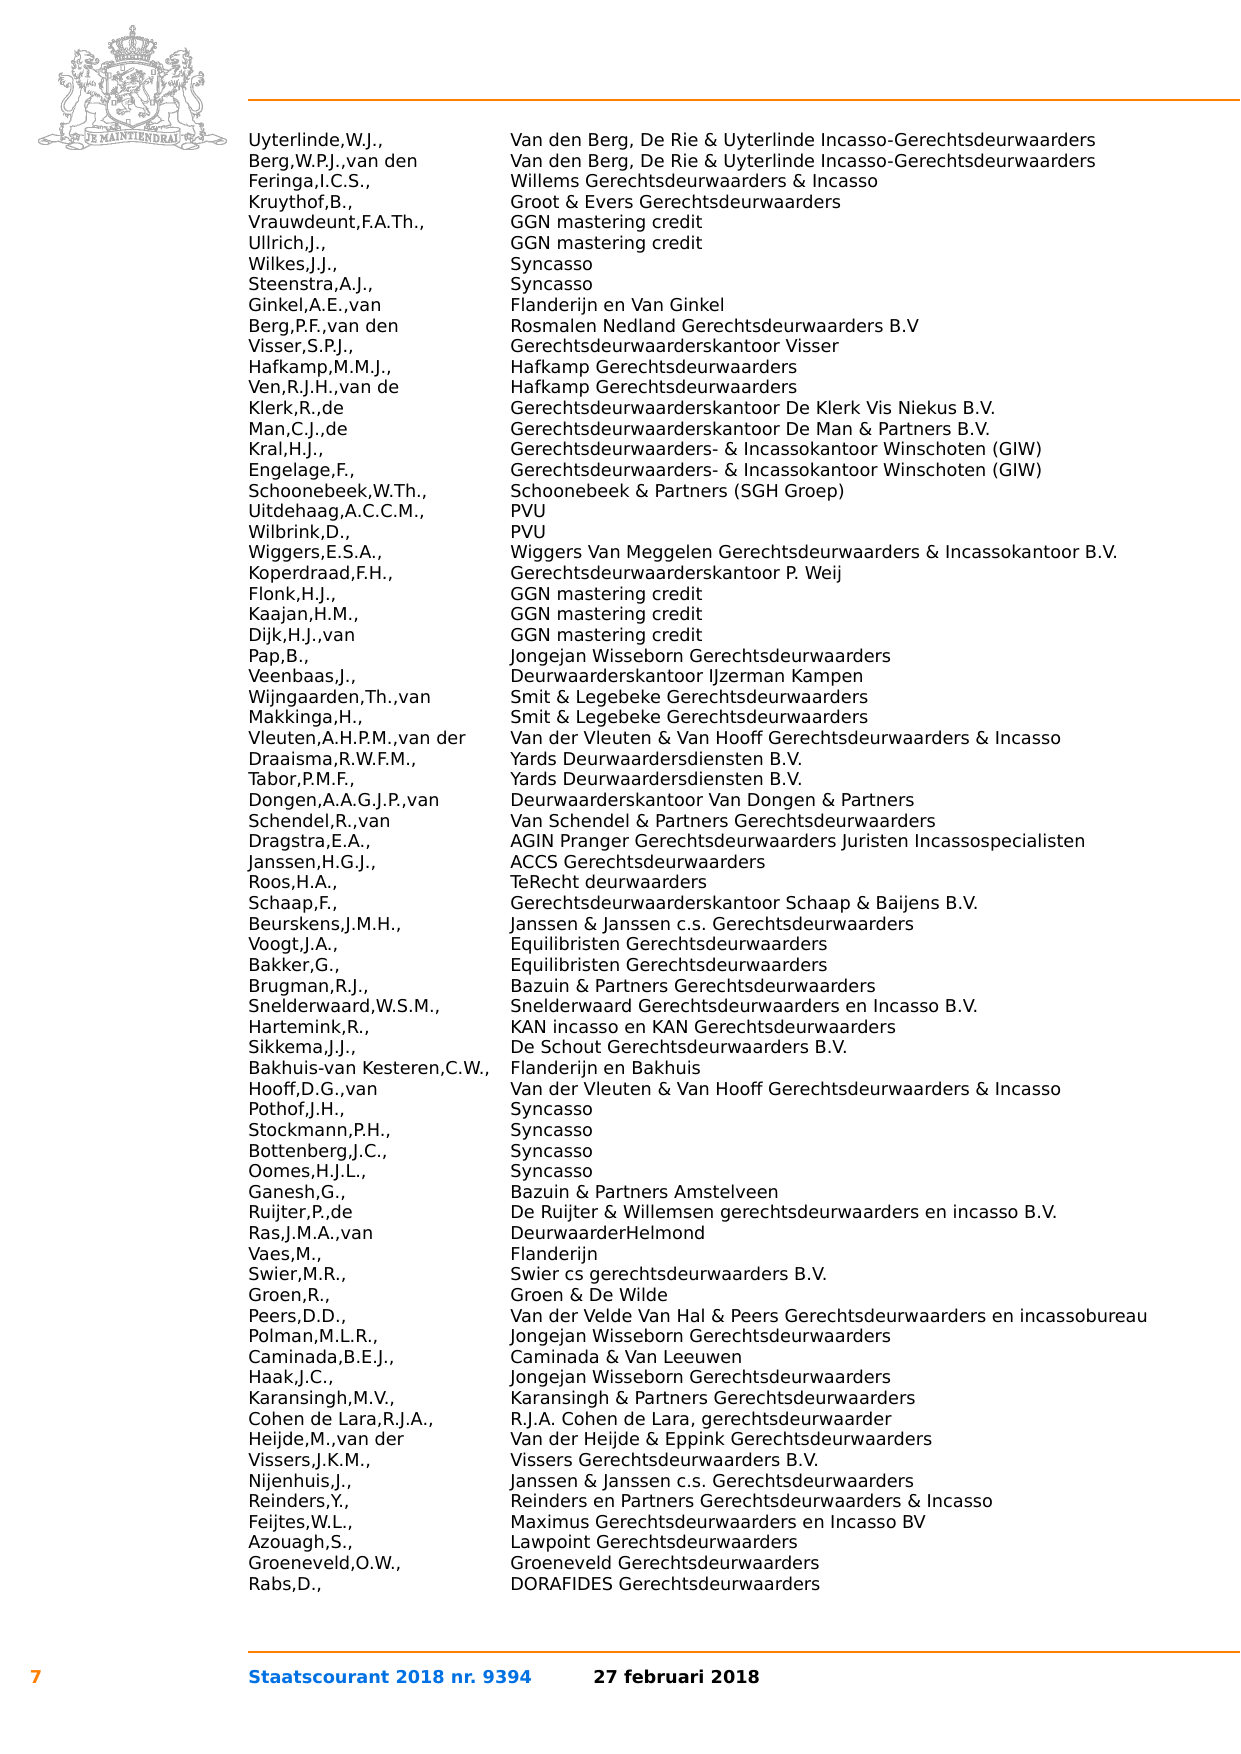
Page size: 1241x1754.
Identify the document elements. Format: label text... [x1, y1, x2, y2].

table_cell Jongejan Wisseborn Gerechtsdeurwaarders [504, 1326, 1163, 1347]
table_cell Pap,B., [248, 646, 504, 666]
table_cell Veenbaas,J., [248, 666, 504, 687]
table_cell Van Schendel & Partners Gerechtsdeurwaarders [504, 811, 1163, 831]
table_cell Vaes,M., [248, 1244, 504, 1264]
table_cell Polman,M.L.R., [248, 1326, 504, 1347]
table_cell Makkinga,H., [248, 708, 504, 728]
table_cell Vissers,J.K.M., [248, 1450, 504, 1471]
table_cell Hartemink,R., [248, 1017, 504, 1037]
table_cell Deurwaarderskantoor IJzerman Kampen [504, 666, 1163, 687]
table_cell Karansingh,M.V., [248, 1388, 504, 1409]
table_cell Bottenberg,J.C., [248, 1141, 504, 1161]
table_cell Engelage,F., [248, 460, 504, 481]
table_cell De Ruijter & Willemsen gerechtsdeurwaarders en incasso B.V. [504, 1203, 1163, 1223]
table_cell Dijk,H.J.,van [248, 625, 504, 646]
table_cell Syncasso [504, 1161, 1163, 1182]
table_cell Van der Velde Van Hal & Peers Gerechtsdeurwaarders en incassobureau [504, 1306, 1163, 1326]
table_cell Groeneveld,O.W., [248, 1553, 504, 1574]
table_cell Van der Vleuten & Van Hooff Gerechtsdeurwaarders & Incasso [504, 1079, 1163, 1099]
table_cell Equilibristen Gerechtsdeurwaarders [504, 934, 1163, 955]
table_cell Berg,P.F.,van den [248, 316, 504, 336]
table_cell Sikkema,J.J., [248, 1038, 504, 1058]
table_cell Janssen,H.G.J., [248, 852, 504, 872]
table_cell Maximus Gerechtsdeurwaarders en Incasso BV [504, 1512, 1163, 1532]
table_cell Ginkel,A.E.,van [248, 295, 504, 316]
table_cell Hooff,D.G.,van [248, 1079, 504, 1099]
table_cell Gerechtsdeurwaarderskantoor De Klerk Vis Niekus B.V. [504, 398, 1163, 419]
table_cell Van der Heijde & Eppink Gerechtsdeurwaarders [504, 1429, 1163, 1450]
table_cell Schoonebeek,W.Th., [248, 481, 504, 501]
table_cell Reinders,Y., [248, 1491, 504, 1512]
table_cell Yards Deurwaardersdiensten B.V. [504, 769, 1163, 790]
table_cell Snelderwaard Gerechtsdeurwaarders en Incasso B.V. [504, 996, 1163, 1017]
table_cell Uitdehaag,A.C.C.M., [248, 501, 504, 522]
table_cell Syncasso [504, 1120, 1163, 1141]
table_cell Kruythof,B., [248, 192, 504, 212]
table_cell Syncasso [504, 254, 1163, 274]
table_cell Voogt,J.A., [248, 934, 504, 955]
table_cell Jongejan Wisseborn Gerechtsdeurwaarders [504, 646, 1163, 666]
table_cell Schoonebeek & Partners (SGH Groep) [504, 481, 1163, 501]
table_cell Bazuin & Partners Gerechtsdeurwaarders [504, 976, 1163, 996]
table_cell Vissers Gerechtsdeurwaarders B.V. [504, 1450, 1163, 1471]
table_cell Hafkamp Gerechtsdeurwaarders [504, 378, 1163, 398]
table_cell Syncasso [504, 274, 1163, 295]
table_cell Groot & Evers Gerechtsdeurwaarders [504, 192, 1163, 212]
table_cell Flanderijn [504, 1244, 1163, 1264]
table_cell Van den Berg, De Rie & Uyterlinde Incasso-Gerechtsdeurwaarders [504, 151, 1163, 171]
table_cell ACCS Gerechtsdeurwaarders [504, 852, 1163, 872]
table_cell Uyterlinde,W.J., [248, 130, 504, 151]
table_cell Schaap,F., [248, 893, 504, 914]
table_cell KAN incasso en KAN Gerechtsdeurwaarders [504, 1017, 1163, 1037]
table_cell Tabor,P.M.F., [248, 769, 504, 790]
table_cell Heijde,M.,van der [248, 1429, 504, 1450]
table_cell Equilibristen Gerechtsdeurwaarders [504, 955, 1163, 976]
table_cell Smit & Legebeke Gerechtsdeurwaarders [504, 687, 1163, 707]
table_cell Gerechtsdeurwaarderskantoor Schaap & Baijens B.V. [504, 893, 1163, 914]
table_cell Bazuin & Partners Amstelveen [504, 1182, 1163, 1202]
table_cell Ruijter,P.,de [248, 1203, 504, 1223]
table_cell Deurwaarderskantoor Van Dongen & Partners [504, 790, 1163, 811]
table_cell Nijenhuis,J., [248, 1471, 504, 1491]
table_cell Feijtes,W.L., [248, 1512, 504, 1532]
table_cell GGN mastering credit [504, 584, 1163, 604]
table_cell Hafkamp,M.M.J., [248, 357, 504, 377]
table_cell Gerechtsdeurwaarders- & Incassokantoor Winschoten (GIW) [504, 460, 1163, 481]
table_cell Van den Berg, De Rie & Uyterlinde Incasso-Gerechtsdeurwaarders [504, 130, 1163, 151]
table_cell Willems Gerechtsdeurwaarders & Incasso [504, 171, 1163, 192]
table_cell Flanderijn en Bakhuis [504, 1058, 1163, 1079]
table_cell Van der Vleuten & Van Hooff Gerechtsdeurwaarders & Incasso [504, 728, 1163, 749]
table_cell Ras,J.M.A.,van [248, 1223, 504, 1244]
table_cell Vleuten,A.H.P.M.,van der [248, 728, 504, 749]
picture [38, 25, 227, 150]
table_cell Swier,M.R., [248, 1264, 504, 1285]
table_cell Feringa,I.C.S., [248, 171, 504, 192]
table_cell Gerechtsdeurwaarderskantoor Visser [504, 336, 1163, 357]
table_cell Caminada & Van Leeuwen [504, 1347, 1163, 1367]
table_cell Gerechtsdeurwaarderskantoor P. Weij [504, 563, 1163, 584]
table_cell Oomes,H.J.L., [248, 1161, 504, 1182]
table_cell Visser,S.P.J., [248, 336, 504, 357]
table_cell Groen,R., [248, 1285, 504, 1306]
table_cell DeurwaarderHelmond [504, 1223, 1163, 1244]
table_cell R.J.A. Cohen de Lara, gerechtsdeurwaarder [504, 1409, 1163, 1429]
table_cell GGN mastering credit [504, 233, 1163, 254]
table_cell GGN mastering credit [504, 604, 1163, 625]
table_cell DORAFIDES Gerechtsdeurwaarders [504, 1574, 1163, 1594]
table_cell Smit & Legebeke Gerechtsdeurwaarders [504, 708, 1163, 728]
table_cell Hafkamp Gerechtsdeurwaarders [504, 357, 1163, 377]
table_cell Peers,D.D., [248, 1306, 504, 1326]
table_cell Draaisma,R.W.F.M., [248, 749, 504, 769]
table_cell Rabs,D., [248, 1574, 504, 1594]
table_cell Gerechtsdeurwaarders- & Incassokantoor Winschoten (GIW) [504, 439, 1163, 460]
table_cell Gerechtsdeurwaarderskantoor De Man & Partners B.V. [504, 419, 1163, 439]
table_cell Wiggers,E.S.A., [248, 543, 504, 563]
table_cell Vrauwdeunt,F.A.Th., [248, 213, 504, 233]
table_cell Wilkes,J.J., [248, 254, 504, 274]
table_cell Man,C.J.,de [248, 419, 504, 439]
table_cell Brugman,R.J., [248, 976, 504, 996]
table_cell Reinders en Partners Gerechtsdeurwaarders & Incasso [504, 1491, 1163, 1512]
table_cell Schendel,R.,van [248, 811, 504, 831]
table_cell Yards Deurwaardersdiensten B.V. [504, 749, 1163, 769]
table_cell Cohen de Lara,R.J.A., [248, 1409, 504, 1429]
table_cell Kral,H.J., [248, 439, 504, 460]
table_cell Groeneveld Gerechtsdeurwaarders [504, 1553, 1163, 1574]
table_cell Wilbrink,D., [248, 522, 504, 542]
table_cell Klerk,R.,de [248, 398, 504, 419]
table_cell Caminada,B.E.J., [248, 1347, 504, 1367]
table_cell Rosmalen Nedland Gerechtsdeurwaarders B.V [504, 316, 1163, 336]
table_cell Karansingh & Partners Gerechtsdeurwaarders [504, 1388, 1163, 1409]
table_cell Roos,H.A., [248, 873, 504, 893]
table_cell Dragstra,E.A., [248, 831, 504, 852]
table_cell Wijngaarden,Th.,van [248, 687, 504, 707]
table_cell GGN mastering credit [504, 625, 1163, 646]
table_cell Syncasso [504, 1141, 1163, 1161]
table_cell Janssen & Janssen c.s. Gerechtsdeurwaarders [504, 1471, 1163, 1491]
table_cell PVU [504, 501, 1163, 522]
table_cell Swier cs gerechtsdeurwaarders B.V. [504, 1264, 1163, 1285]
table_cell AGIN Pranger Gerechtsdeurwaarders Juristen Incassospecialisten [504, 831, 1163, 852]
table_cell Bakker,G., [248, 955, 504, 976]
table_cell Haak,J.C., [248, 1368, 504, 1388]
table_cell Wiggers Van Meggelen Gerechtsdeurwaarders & Incassokantoor B.V. [504, 543, 1163, 563]
table_cell Syncasso [504, 1099, 1163, 1120]
table_cell Flonk,H.J., [248, 584, 504, 604]
table_cell Beurskens,J.M.H., [248, 914, 504, 934]
table_cell Pothof,J.H., [248, 1099, 504, 1120]
table_cell Dongen,A.A.G.J.P.,van [248, 790, 504, 811]
table_cell PVU [504, 522, 1163, 542]
table_cell Berg,W.P.J.,van den [248, 151, 504, 171]
table_cell De Schout Gerechtsdeurwaarders B.V. [504, 1038, 1163, 1058]
table_cell Jongejan Wisseborn Gerechtsdeurwaarders [504, 1368, 1163, 1388]
table_cell Groen & De Wilde [504, 1285, 1163, 1306]
table_cell Ullrich,J., [248, 233, 504, 254]
table_cell Janssen & Janssen c.s. Gerechtsdeurwaarders [504, 914, 1163, 934]
table_cell Snelderwaard,W.S.M., [248, 996, 504, 1017]
table_cell Flanderijn en Van Ginkel [504, 295, 1163, 316]
table_cell Koperdraad,F.H., [248, 563, 504, 584]
table_cell Stockmann,P.H., [248, 1120, 504, 1141]
table_cell Azouagh,S., [248, 1533, 504, 1553]
table_cell Steenstra,A.J., [248, 274, 504, 295]
table_cell TeRecht deurwaarders [504, 873, 1163, 893]
table_cell Bakhuis-van Kesteren,C.W., [248, 1058, 504, 1079]
table_cell Ganesh,G., [248, 1182, 504, 1202]
table_cell Kaajan,H.M., [248, 604, 504, 625]
table_cell GGN mastering credit [504, 213, 1163, 233]
table_cell Lawpoint Gerechtsdeurwaarders [504, 1533, 1163, 1553]
table_cell Ven,R.J.H.,van de [248, 378, 504, 398]
